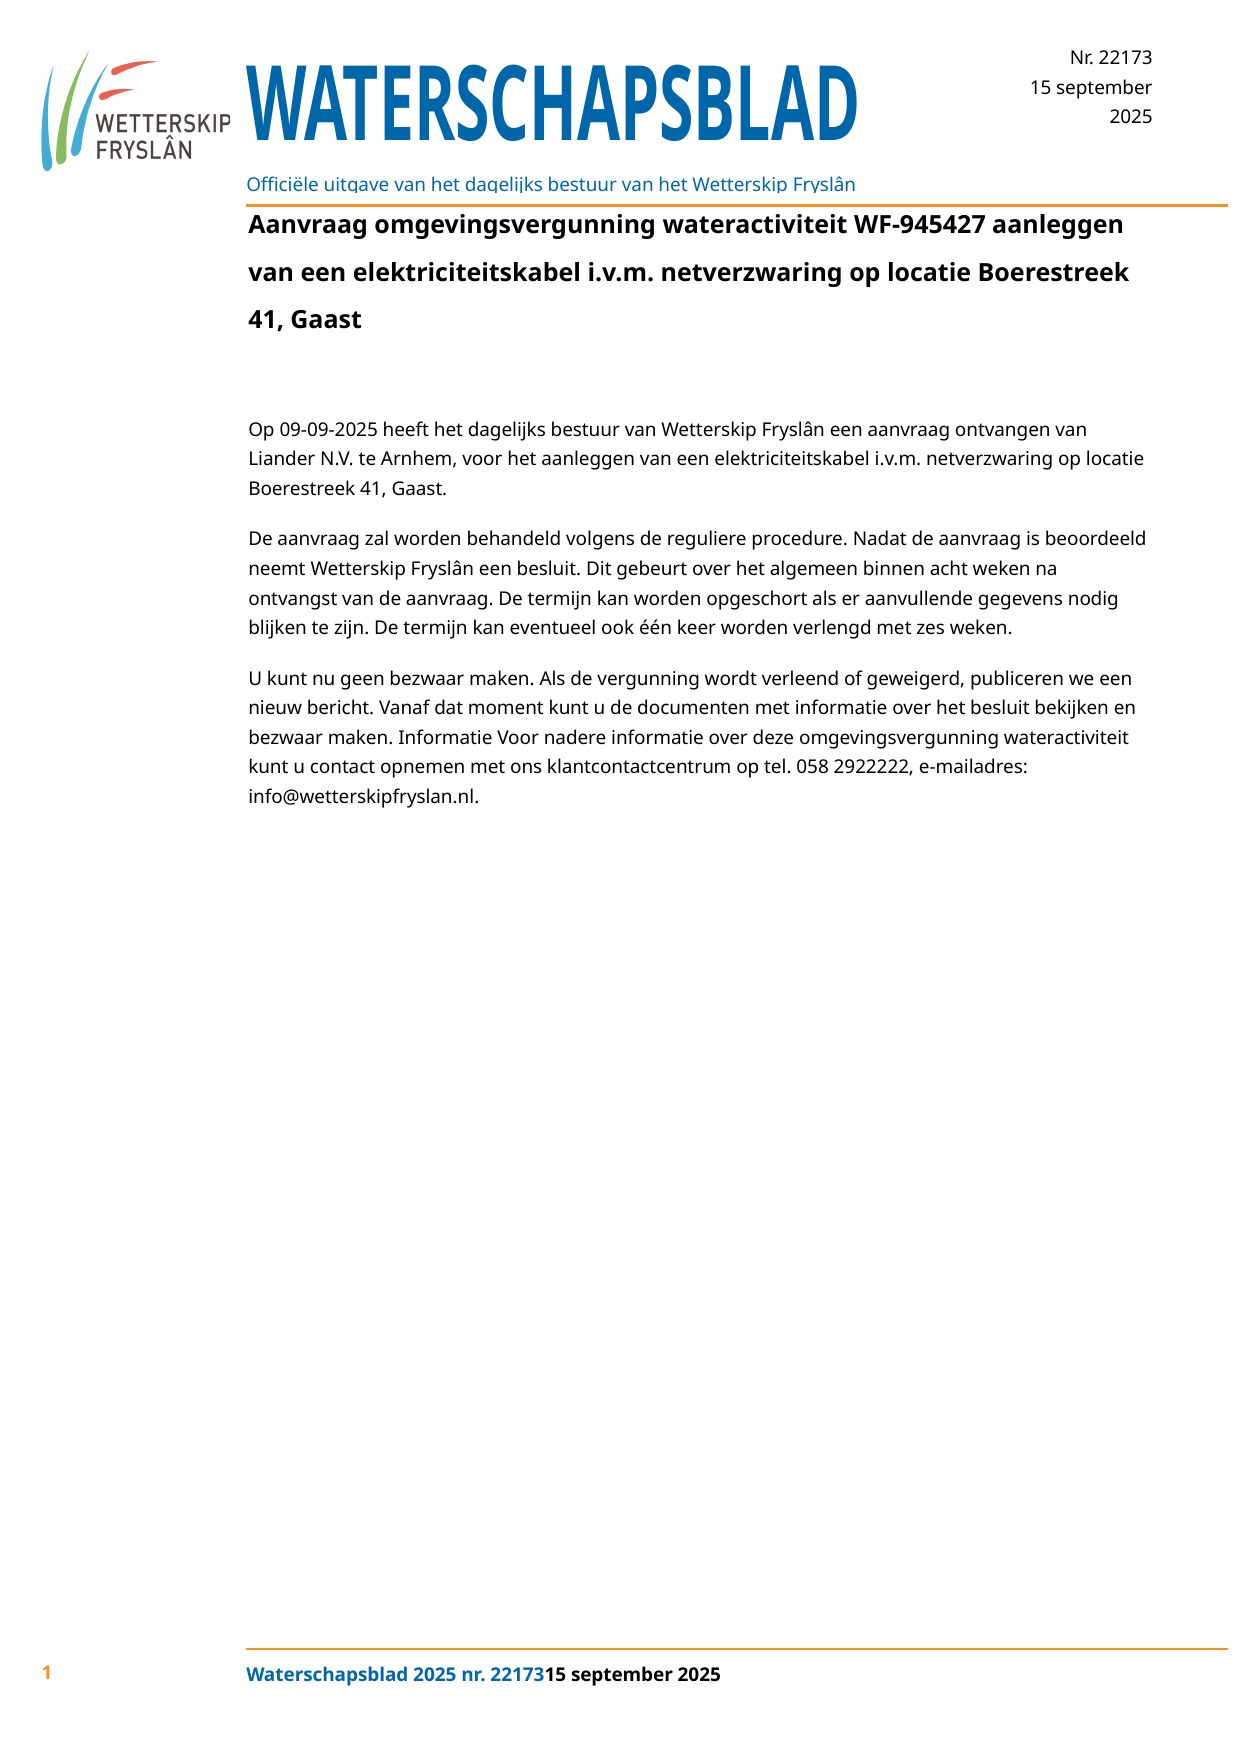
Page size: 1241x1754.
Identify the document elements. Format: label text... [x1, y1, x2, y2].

text Aanvraag omgevingsvergunning wateractiviteit WF-945427 aanleggen van een elektriciteitskabel i.v.m. netverzwaring op locatie Boerestreek 41, Gaast [248, 207, 1152, 336]
text Op 09-09-2025 heeft het dagelijks bestuur van Wetterskip Fryslân een aanvraag ontvangen van Liander N.V. te Arnhem, voor het aanleggen van een elektriciteitskabel i.v.m. netverzwaring op locatie Boerestreek 41, Gaast. [248, 416, 1152, 501]
text U kunt nu geen bezwaar maken. Als de vergunning wordt verleend of geweigerd, publiceren we een nieuw bericht. Vanaf dat moment kunt u de documenten met informatie over het besluit bekijken en bezwaar maken. Informatie Voor nadere informatie over deze omgevingsvergunning wateractiviteit kunt u contact opnemen met ons klantcontactcentrum op tel. 058 2922222, e-mailadres: info@wetterskipfryslan.nl. [248, 665, 1152, 809]
text De aanvraag zal worden behandeld volgens de reguliere procedure. Nadat de aanvraag is beoordeeld neemt Wetterskip Fryslân een besluit. Dit gebeurt over het algemeen binnen acht weken na ontvangst van de aanvraag. De termijn kan worden opgeschort als er aanvullende gegevens nodig blijken te zijn. De termijn kan eventueel ook één keer worden verlengd met zes weken. [248, 526, 1152, 640]
picture [41, 47, 231, 172]
